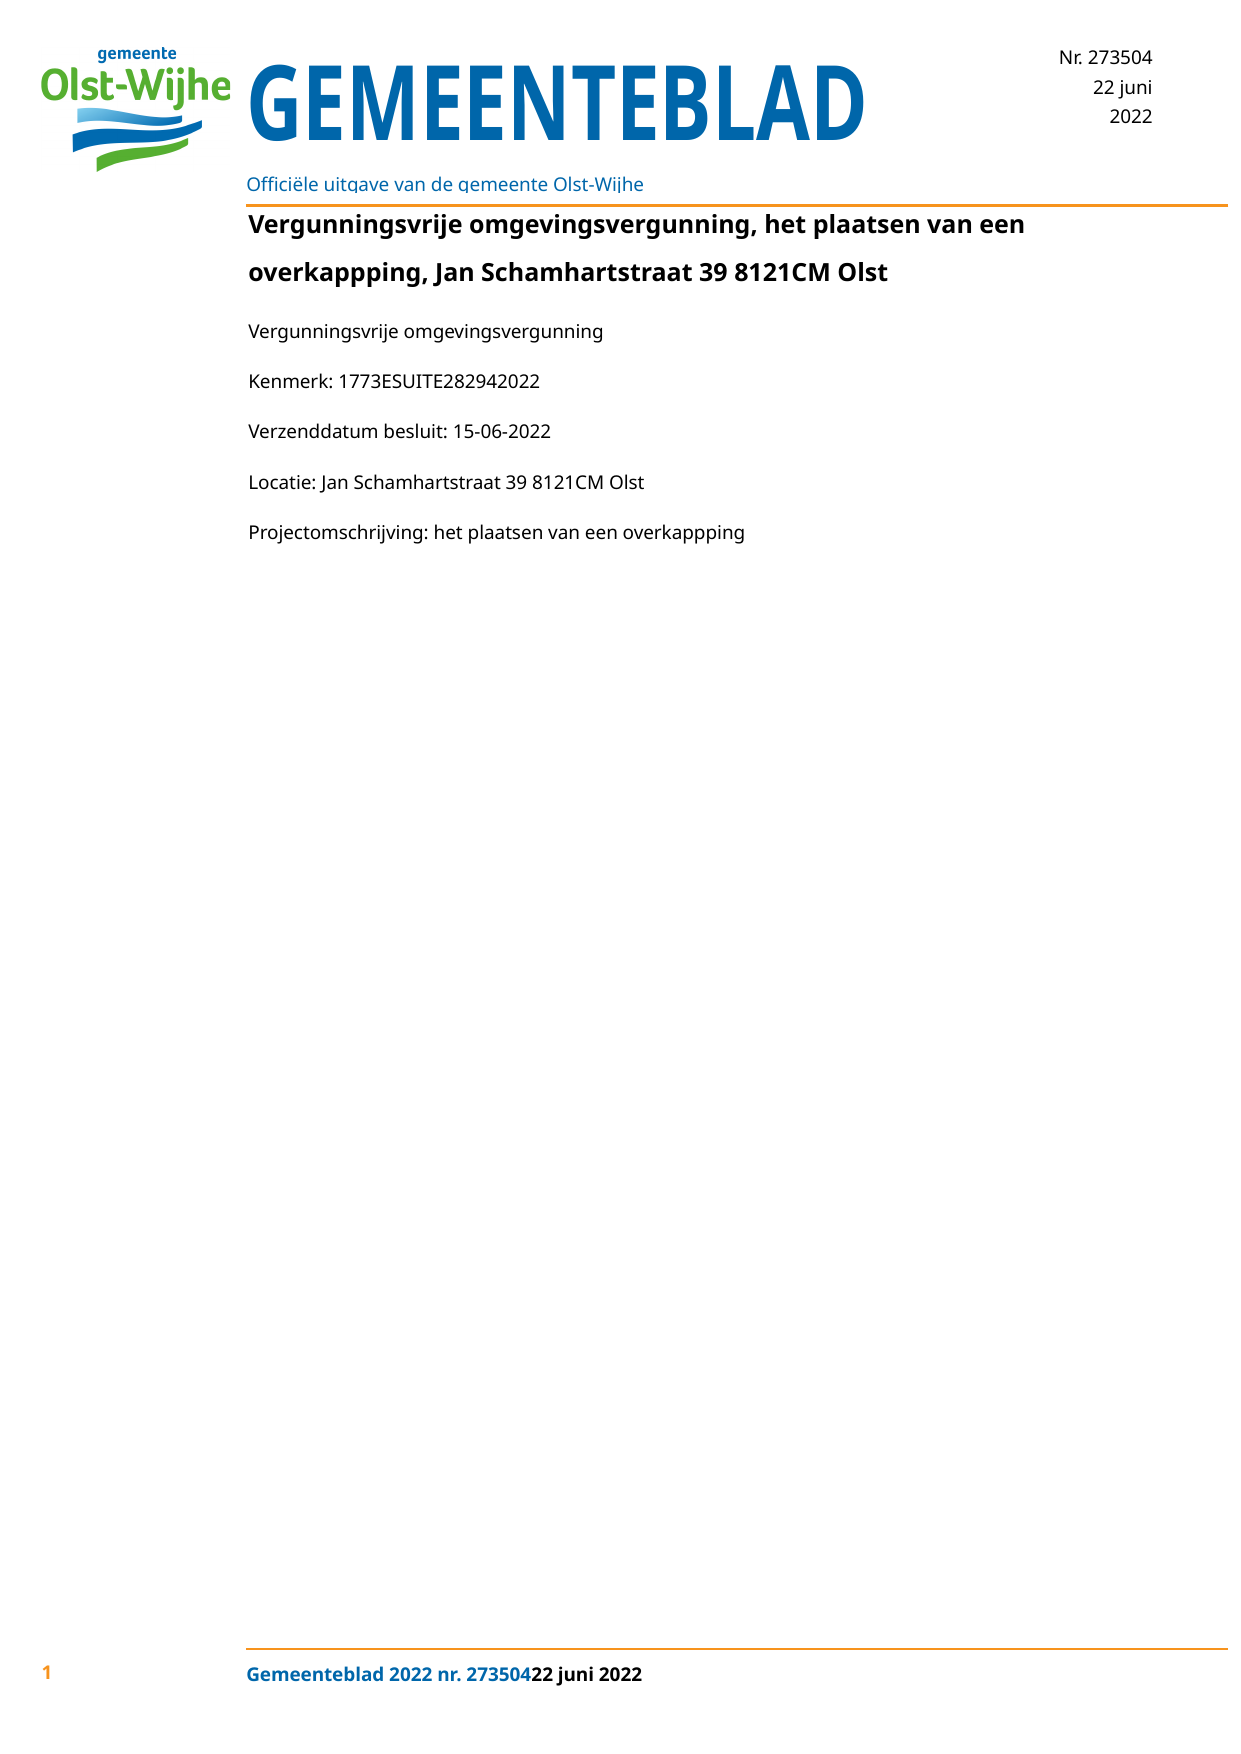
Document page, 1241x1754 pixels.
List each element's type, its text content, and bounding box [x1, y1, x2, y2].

text Projectomschrijving: het plaatsen van een overkappping [248, 519, 1152, 545]
text Kenmerk: 1773ESUITE282942022 [248, 368, 1152, 394]
text Vergunningsvrije omgevingsvergunning, het plaatsen van een overkappping, Jan Schamhartstraat 39 8121CM Olst [248, 207, 1152, 288]
text Locatie: Jan Schamhartstraat 39 8121CM Olst [248, 469, 1152, 495]
text Verzenddatum besluit: 15-06-2022 [248, 419, 1152, 444]
picture [41, 47, 231, 172]
text Vergunningsvrije omgevingsvergunning [248, 318, 1152, 344]
